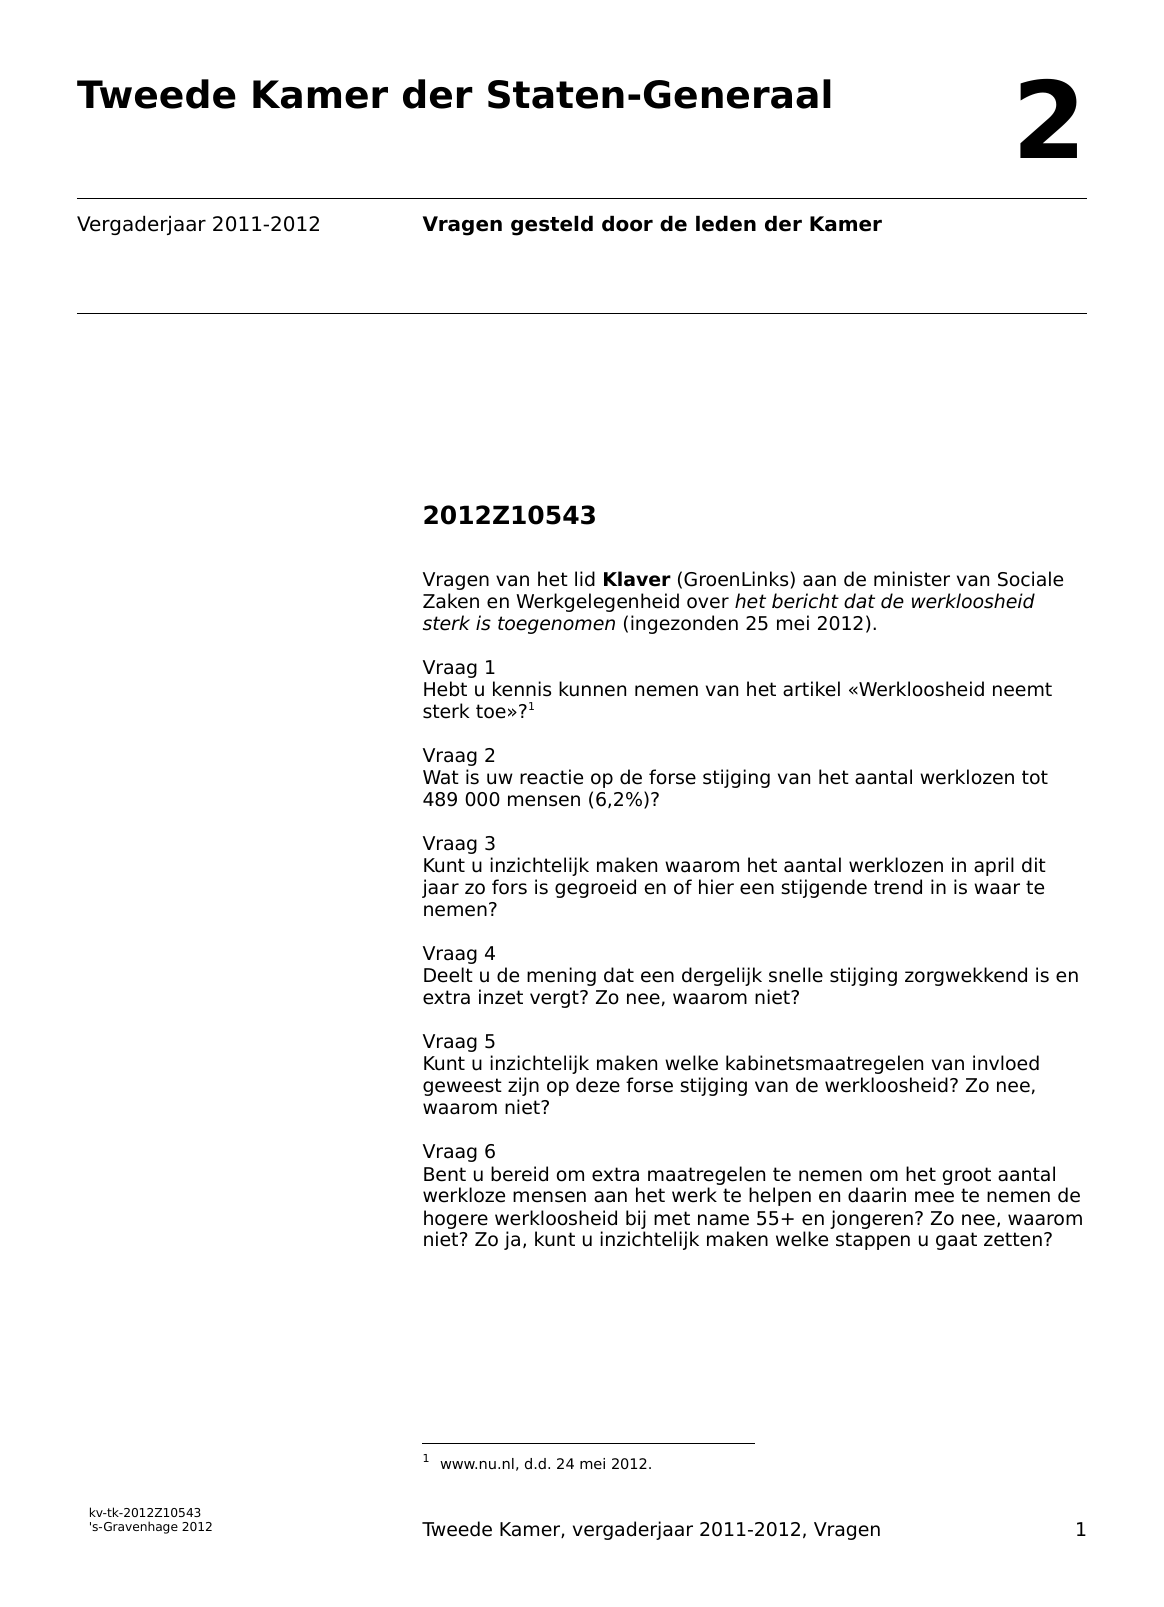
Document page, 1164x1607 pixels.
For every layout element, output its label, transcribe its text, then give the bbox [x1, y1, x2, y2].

text Vraag 1 [422, 657, 1087, 679]
text Kunt u inzichtelijk maken welke kabinetsmaatregelen van invloed geweest zijn op deze forse stijging van de werkloosheid? Zo nee, waarom niet? [422, 1053, 1087, 1119]
text www.nu.nl, d.d. 24 mei 2012. [422, 1452, 1087, 1474]
table_header 2 [886, 59, 1087, 198]
table_header Tweede Kamer der Staten-Generaal [77, 59, 886, 198]
text Vraag 5 [422, 1031, 1087, 1053]
text Vraag 4 [422, 943, 1087, 965]
text Deelt u de mening dat een dergelijk snelle stijging zorgwekkend is en extra inzet vergt? Zo nee, waarom niet? [422, 965, 1087, 1009]
text Wat is uw reactie op de forse stijging van het aantal werklozen tot 489 000 mensen (6,2%)? [422, 767, 1087, 811]
table_cell Vergaderjaar 2011-2012 [77, 199, 422, 313]
text 2012Z10543 [422, 501, 1087, 531]
text Vragen van het lid Klaver (GroenLinks) aan de minister van Sociale Zaken en Werkgelegenheid over het bericht dat de werkloosheid sterk is toegenomen (ingezonden 25 mei 2012). [422, 569, 1087, 635]
text Vraag 6 [422, 1141, 1087, 1163]
text Bent u bereid om extra maatregelen te nemen om het groot aantal werkloze mensen aan het werk te helpen en daarin mee te nemen de hogere werkloosheid bij met name 55+ en jongeren? Zo nee, waarom niet? Zo ja, kunt u inzichtelijk maken welke stappen u gaat zetten? [422, 1163, 1087, 1251]
text Kunt u inzichtelijk maken waarom het aantal werklozen in april dit jaar zo fors is gegroeid en of hier een stijgende trend in is waar te nemen? [422, 855, 1087, 921]
text Hebt u kennis kunnen nemen van het artikel «Werkloosheid neemt sterk toe»? [422, 679, 1087, 723]
table_cell Vragen gesteld door de leden der Kamer [422, 199, 1087, 313]
text kv-tk-2012Z10543 [88, 1506, 323, 1520]
text 's-Gravenhage 2012 [88, 1520, 323, 1534]
text Vraag 3 [422, 833, 1087, 855]
text Vraag 2 [422, 745, 1087, 767]
